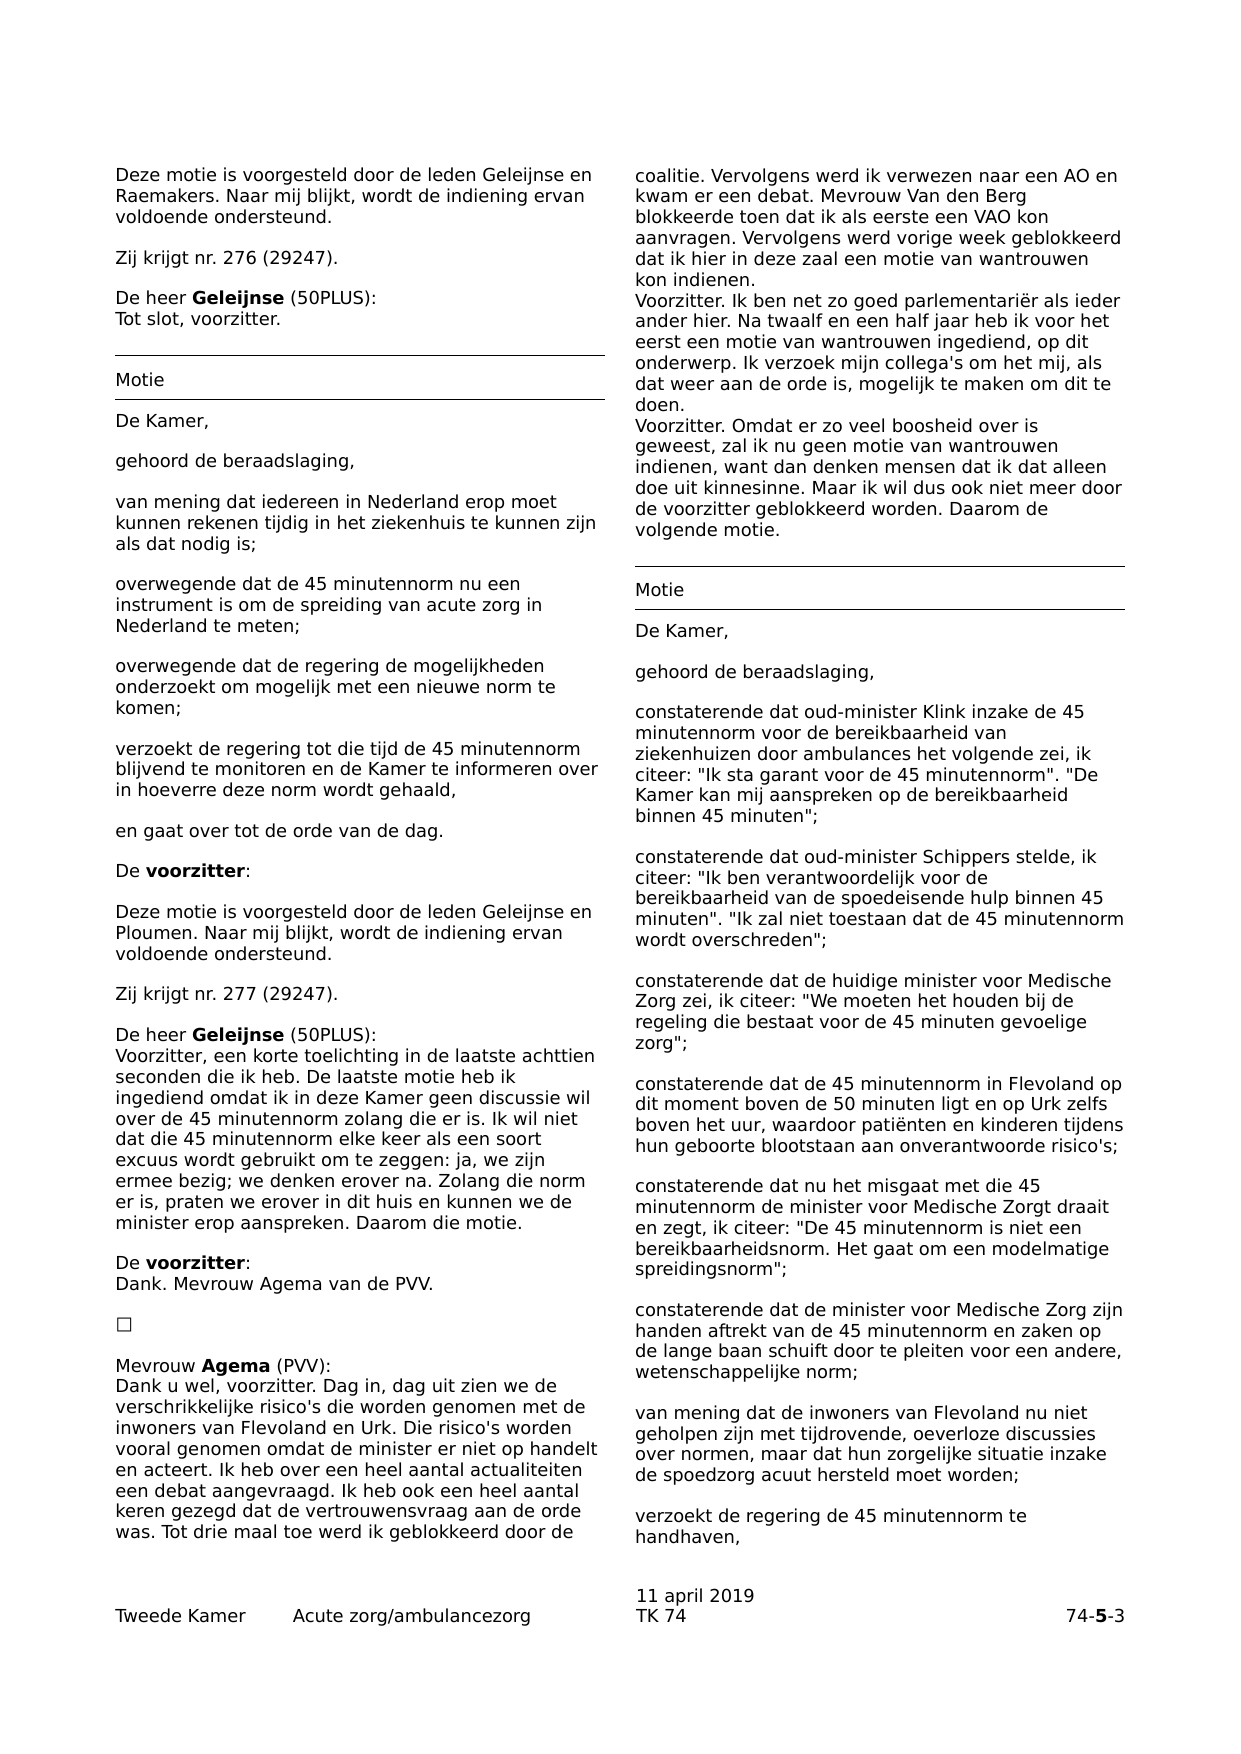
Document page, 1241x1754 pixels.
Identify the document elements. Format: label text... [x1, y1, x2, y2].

text Mevrouw Agema (PVV): [115, 1356, 605, 1376]
text Motie [635, 580, 1125, 601]
text constaterende dat de minister voor Medische Zorg zijn handen aftrekt van de 45 minutennorm en zaken op de lange baan schuift door te pleiten voor een andere, wetenschappelijke norm; [635, 1300, 1125, 1383]
text constaterende dat oud-minister Klink inzake de 45 minutennorm voor de bereikbaarheid van ziekenhuizen door ambulances het volgende zei, ik citeer: "Ik sta garant voor de 45 minutennorm". "De Kamer kan mij aanspreken op de bereikbaarheid binnen 45 minuten"; [635, 702, 1125, 827]
text Voorzitter, een korte toelichting in de laatste achttien seconden die ik heb. De laatste motie heb ik ingediend omdat ik in deze Kamer geen discussie wil over de 45 minutennorm zolang die er is. Ik wil niet dat die 45 minutennorm elke keer als een soort excuus wordt gebruikt om te zeggen: ja, we zijn ermee bezig; we denken erover na. Zolang die norm er is, praten we erover in dit huis en kunnen we de minister erop aanspreken. Daarom die motie. [115, 1046, 605, 1233]
text overwegende dat de regering de mogelijkheden onderzoekt om mogelijk met een nieuwe norm te komen; [115, 656, 605, 718]
text constaterende dat de 45 minutennorm in Flevoland op dit moment boven de 50 minuten ligt en op Urk zelfs boven het uur, waardoor patiënten en kinderen tijdens hun geboorte blootstaan aan onverantwoorde risico's; [635, 1073, 1125, 1156]
text Motie [115, 370, 605, 390]
text De Kamer, [635, 621, 1125, 642]
text De Kamer, [115, 410, 605, 431]
text Deze motie is voorgesteld door de leden Geleijnse en Ploumen. Naar mij blijkt, wordt de indiening ervan voldoende ondersteund. [115, 902, 605, 964]
text coalitie. Vervolgens werd ik verwezen naar een AO en kwam er een debat. Mevrouw Van den Berg blokkeerde toen dat ik als eerste een VAO kon aanvragen. Vervolgens werd vorige week geblokkeerd dat ik hier in deze zaal een motie van wantrouwen kon indienen. [635, 165, 1125, 290]
text overwegende dat de 45 minutennorm nu een instrument is om de spreiding van acute zorg in Nederland te meten; [115, 574, 605, 636]
text De heer Geleijnse (50PLUS): [115, 1025, 605, 1046]
text van mening dat iedereen in Nederland erop moet kunnen rekenen tijdig in het ziekenhuis te kunnen zijn als dat nodig is; [115, 492, 605, 554]
text constaterende dat nu het misgaat met die 45 minutennorm de minister voor Medische Zorgt draait en zegt, ik citeer: "De 45 minutennorm is niet een bereikbaarheidsnorm. Het gaat om een modelmatige spreidingsnorm"; [635, 1176, 1125, 1280]
text ⬜ [115, 1315, 605, 1336]
text van mening dat de inwoners van Flevoland nu niet geholpen zijn met tijdrovende, oeverloze discussies over normen, maar dat hun zorgelijke situatie inzake de spoedzorg acuut hersteld moet worden; [635, 1403, 1125, 1486]
text Voorzitter. Omdat er zo veel boosheid over is geweest, zal ik nu geen motie van wantrouwen indienen, want dan denken mensen dat ik dat alleen doe uit kinnesinne. Maar ik wil dus ook niet meer door de voorzitter geblokkeerd worden. Daarom de volgende motie. [635, 415, 1125, 540]
text De voorzitter: [115, 861, 605, 882]
text constaterende dat de huidige minister voor Medische Zorg zei, ik citeer: "We moeten het houden bij de regeling die bestaat voor de 45 minuten gevoelige zorg"; [635, 970, 1125, 1053]
text De voorzitter: [115, 1253, 605, 1274]
text verzoekt de regering de 45 minutennorm te handhaven, [635, 1506, 1125, 1547]
text en gaat over tot de orde van de dag. [115, 821, 605, 841]
text De heer Geleijnse (50PLUS): [115, 288, 605, 309]
text Dank u wel, voorzitter. Dag in, dag uit zien we de verschrikkelijke risico's die worden genomen met de inwoners van Flevoland en Urk. Die risico's worden vooral genomen omdat de minister er niet op handelt en acteert. Ik heb over een heel aantal actualiteiten een debat aangevraagd. Ik heb ook een heel aantal keren gezegd dat de vertrouwensvraag aan de orde was. Tot drie maal toe werd ik geblokkeerd door de [115, 1376, 605, 1543]
text Zij krijgt nr. 277 (29247). [115, 984, 605, 1005]
text Deze motie is voorgesteld door de leden Geleijnse en Raemakers. Naar mij blijkt, wordt de indiening ervan voldoende ondersteund. [115, 165, 605, 227]
text Voorzitter. Ik ben net zo goed parlementariër als ieder ander hier. Na twaalf en een half jaar heb ik voor het eerst een motie van wantrouwen ingediend, op dit onderwerp. Ik verzoek mijn collega's om het mij, als dat weer aan de orde is, mogelijk te maken om dit te doen. [635, 290, 1125, 415]
text Dank. Mevrouw Agema van de PVV. [115, 1274, 605, 1295]
text Tot slot, voorzitter. [115, 309, 605, 330]
text Zij krijgt nr. 276 (29247). [115, 247, 605, 268]
text verzoekt de regering tot die tijd de 45 minutennorm blijvend te monitoren en de Kamer te informeren over in hoeverre deze norm wordt gehaald, [115, 738, 605, 801]
text gehoord de beraadslaging, [115, 451, 605, 472]
text constaterende dat oud-minister Schippers stelde, ik citeer: "Ik ben verantwoordelijk voor de bereikbaarheid van de spoedeisende hulp binnen 45 minuten". "Ik zal niet toestaan dat de 45 minutennorm wordt overschreden"; [635, 847, 1125, 950]
text gehoord de beraadslaging, [635, 662, 1125, 682]
